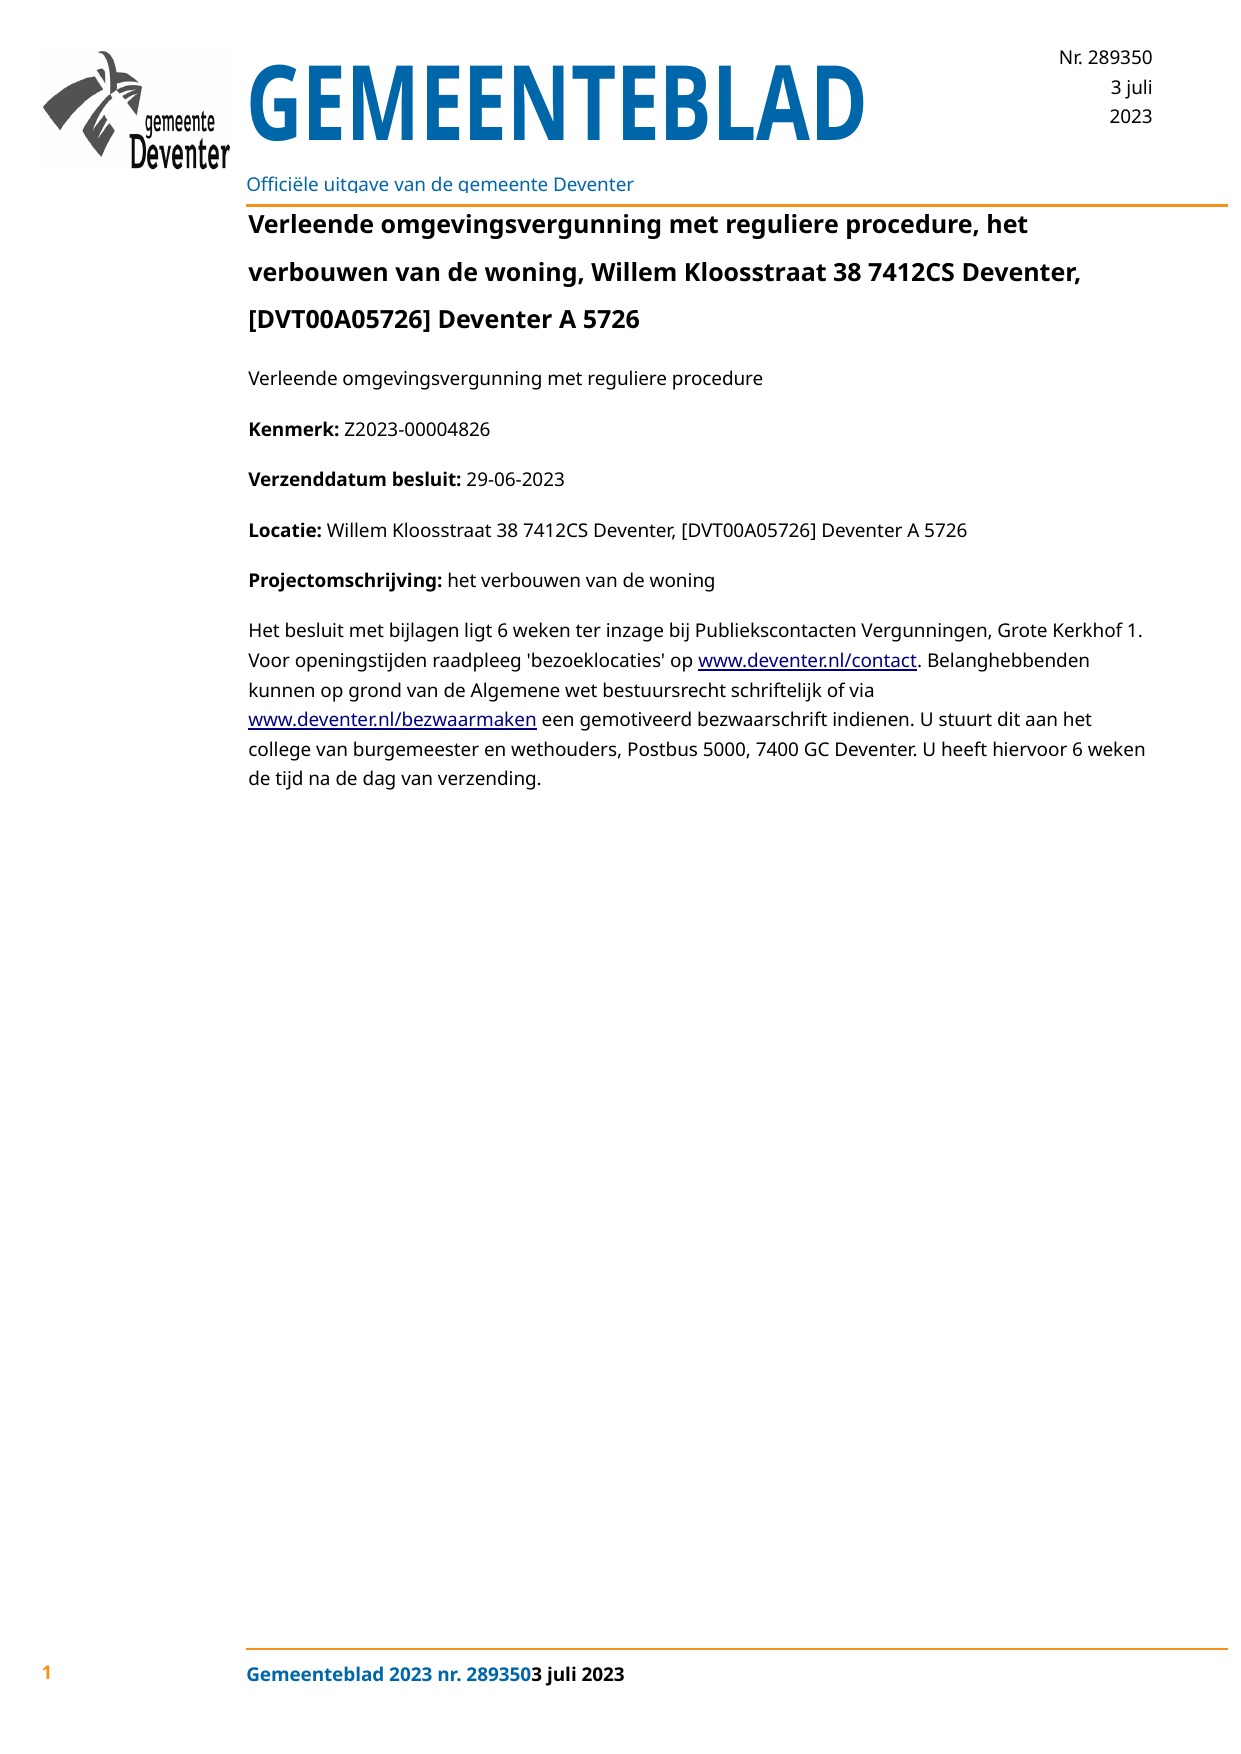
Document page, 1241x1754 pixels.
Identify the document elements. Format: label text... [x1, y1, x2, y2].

text Het besluit met bijlagen ligt 6 weken ter inzage bij Publiekscontacten Vergunningen, Grote Kerkhof 1. Voor openingstijden raadpleeg 'bezoeklocaties' op www.deventer.nl/contact. Belanghebbenden kunnen op grond van de Algemene wet bestuursrecht schriftelijk of via www.deventer.nl/bezwaarmaken een gemotiveerd bezwaarschrift indienen. U stuurt dit aan het college van burgemeester en wethouders, Postbus 5000, 7400 GC Deventer. U heeft hiervoor 6 weken de tijd na de dag van verzending. [248, 618, 1152, 791]
text Verzenddatum besluit: 29-06-2023 [248, 466, 1152, 492]
text Projectomschrijving: het verbouwen van de woning [248, 567, 1152, 593]
text Verleende omgevingsvergunning met reguliere procedure [248, 366, 1152, 391]
text Verleende omgevingsvergunning met reguliere procedure, het verbouwen van de woning, Willem Kloosstraat 38 7412CS Deventer, [DVT00A05726] Deventer A 5726 [248, 207, 1152, 336]
text Kenmerk: Z2023-00004826 [248, 416, 1152, 442]
text Locatie: Willem Kloosstraat 38 7412CS Deventer, [DVT00A05726] Deventer A 5726 [248, 517, 1152, 542]
picture [41, 47, 231, 172]
